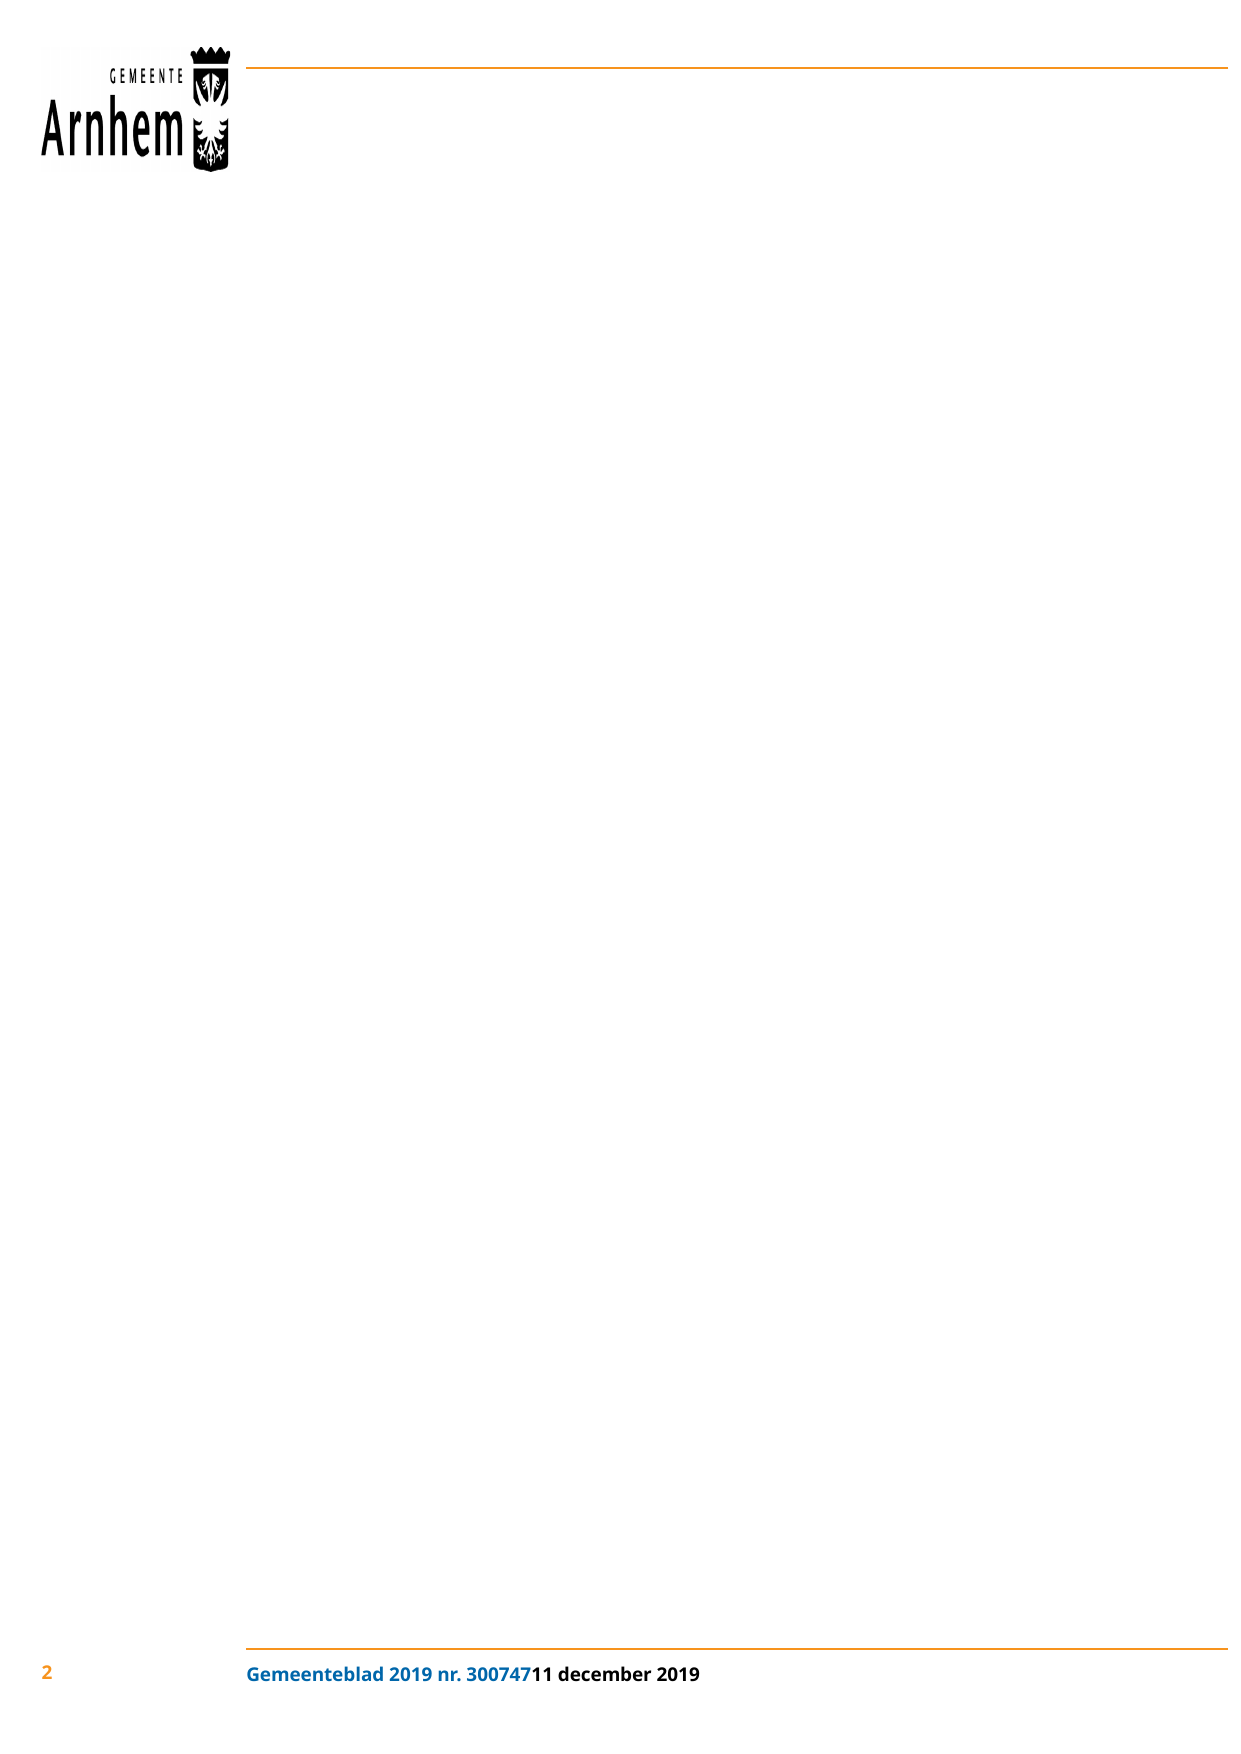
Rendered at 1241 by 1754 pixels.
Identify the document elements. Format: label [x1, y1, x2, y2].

picture [41, 47, 231, 172]
